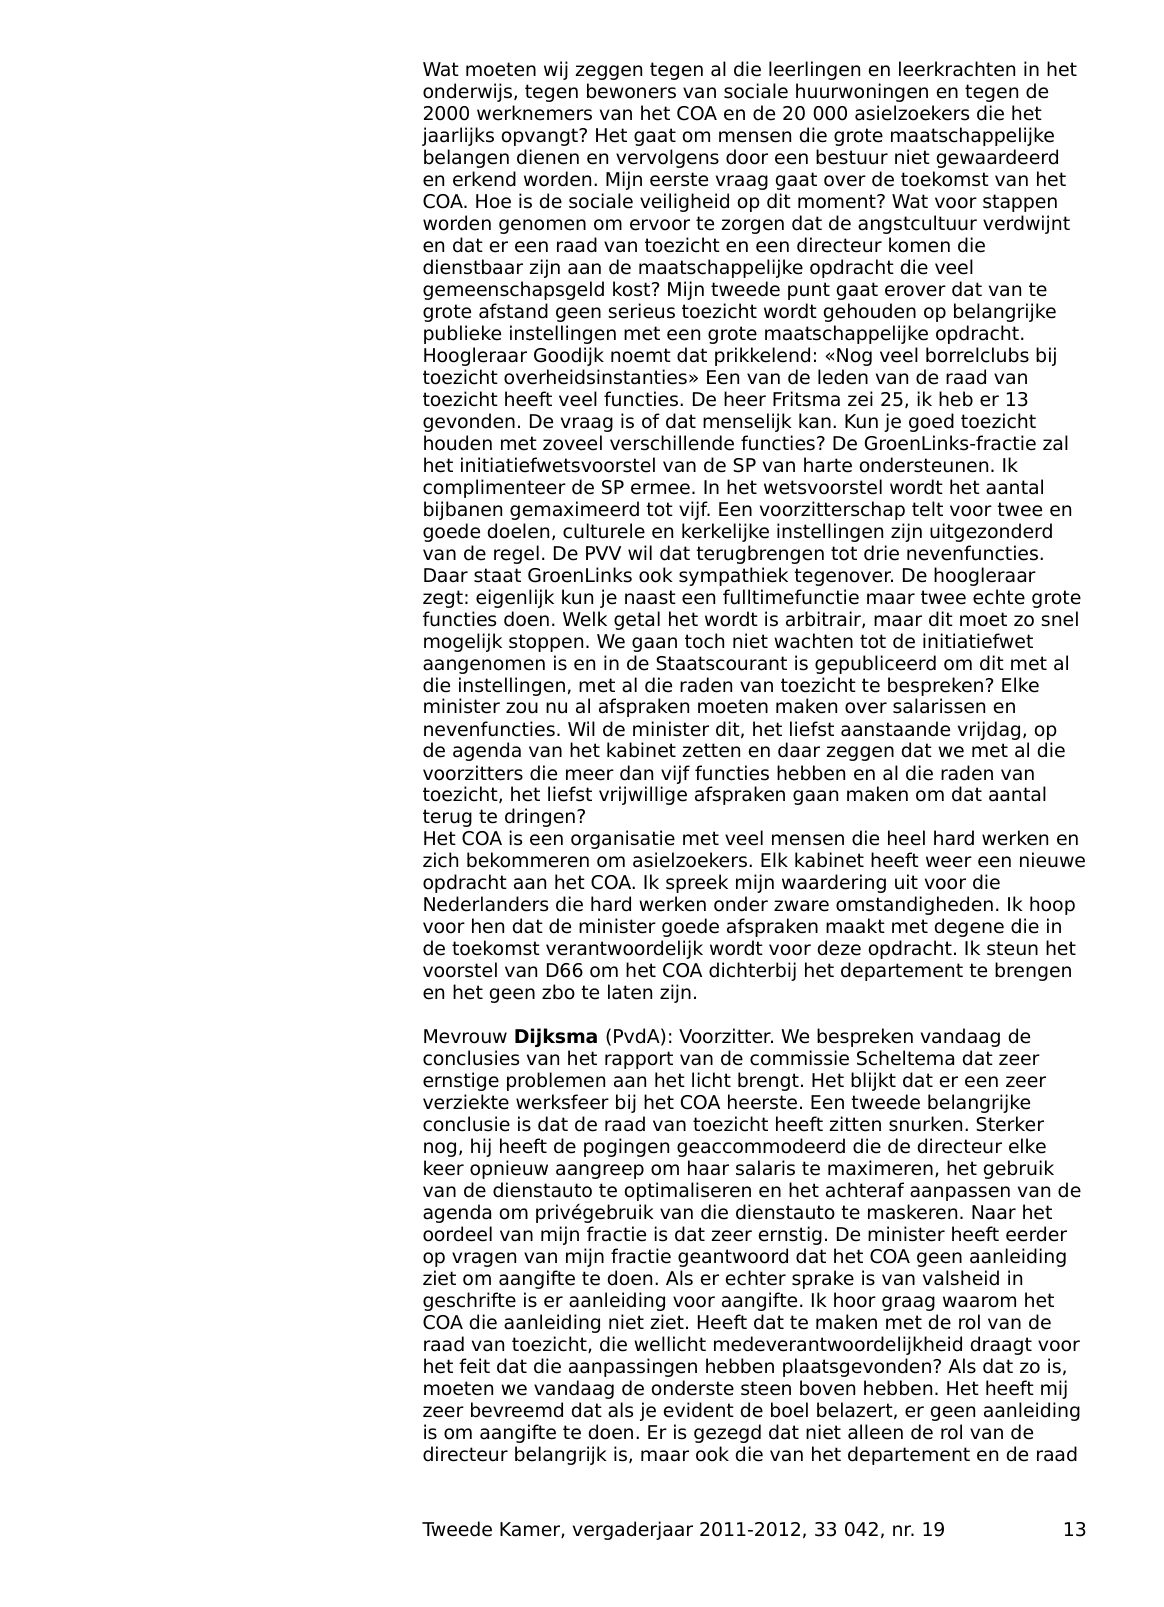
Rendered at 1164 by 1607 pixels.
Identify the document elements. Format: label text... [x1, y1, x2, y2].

text Wat moeten wij zeggen tegen al die leerlingen en leerkrachten in het onderwijs, tegen bewoners van sociale huurwoningen en tegen de 2000 werknemers van het COA en de 20 000 asielzoekers die het jaarlijks opvangt? Het gaat om mensen die grote maatschappelijke belangen dienen en vervolgens door een bestuur niet gewaardeerd en erkend worden. Mijn eerste vraag gaat over de toekomst van het COA. Hoe is de sociale veiligheid op dit moment? Wat voor stappen worden genomen om ervoor te zorgen dat de angstcultuur verdwijnt en dat er een raad van toezicht en een directeur komen die dienstbaar zijn aan de maatschappelijke opdracht die veel gemeenschapsgeld kost? Mijn tweede punt gaat erover dat van te grote afstand geen serieus toezicht wordt gehouden op belangrijke publieke instellingen met een grote maatschappelijke opdracht. Hoogleraar Goodijk noemt dat prikkelend: «Nog veel borrelclubs bij toezicht overheidsinstanties» Een van de leden van de raad van toezicht heeft veel functies. De heer Fritsma zei 25, ik heb er 13 gevonden. De vraag is of dat menselijk kan. Kun je goed toezicht houden met zoveel verschillende functies? De GroenLinks-fractie zal het initiatiefwetsvoorstel van de SP van harte ondersteunen. Ik complimenteer de SP ermee. In het wetsvoorstel wordt het aantal bijbanen gemaximeerd tot vijf. Een voorzitterschap telt voor twee en goede doelen, culturele en kerkelijke instellingen zijn uitgezonderd van de regel. De PVV wil dat terugbrengen tot drie nevenfuncties. Daar staat GroenLinks ook sympathiek tegenover. De hoogleraar zegt: eigenlijk kun je naast een fulltimefunctie maar twee echte grote functies doen. Welk getal het wordt is arbitrair, maar dit moet zo snel mogelijk stoppen. We gaan toch niet wachten tot de initiatiefwet aangenomen is en in de Staatscourant is gepubliceerd om dit met al die instellingen, met al die raden van toezicht te bespreken? Elke minister zou nu al afspraken moeten maken over salarissen en nevenfuncties. Wil de minister dit, het liefst aanstaande vrijdag, op de agenda van het kabinet zetten en daar zeggen dat we met al die voorzitters die meer dan vijf functies hebben en al die raden van toezicht, het liefst vrijwillige afspraken gaan maken om dat aantal terug te dringen? [422, 59, 1087, 828]
text Mevrouw Dijksma (PvdA): Voorzitter. We bespreken vandaag de conclusies van het rapport van de commissie Scheltema dat zeer ernstige problemen aan het licht brengt. Het blijkt dat er een zeer verziekte werksfeer bij het COA heerste. Een tweede belangrijke conclusie is dat de raad van toezicht heeft zitten snurken. Sterker nog, hij heeft de pogingen geaccommodeerd die de directeur elke keer opnieuw aangreep om haar salaris te maximeren, het gebruik van de dienstauto te optimaliseren en het achteraf aanpassen van de agenda om privégebruik van die dienstauto te maskeren. Naar het oordeel van mijn fractie is dat zeer ernstig. De minister heeft eerder op vragen van mijn fractie geantwoord dat het COA geen aanleiding ziet om aangifte te doen. Als er echter sprake is van valsheid in geschrifte is er aanleiding voor aangifte. Ik hoor graag waarom het COA die aanleiding niet ziet. Heeft dat te maken met de rol van de raad van toezicht, die wellicht medeverantwoordelijkheid draagt voor het feit dat die aanpassingen hebben plaatsgevonden? Als dat zo is, moeten we vandaag de onderste steen boven hebben. Het heeft mij zeer bevreemd dat als je evident de boel belazert, er geen aanleiding is om aangifte te doen. Er is gezegd dat niet alleen de rol van de directeur belangrijk is, maar ook die van het departement en de raad [422, 1026, 1087, 1466]
text Het COA is een organisatie met veel mensen die heel hard werken en zich bekommeren om asielzoekers. Elk kabinet heeft weer een nieuwe opdracht aan het COA. Ik spreek mijn waardering uit voor die Nederlanders die hard werken onder zware omstandigheden. Ik hoop voor hen dat de minister goede afspraken maakt met degene die in de toekomst verantwoordelijk wordt voor deze opdracht. Ik steun het voorstel van D66 om het COA dichterbij het departement te brengen en het geen zbo te laten zijn. [422, 828, 1087, 1004]
